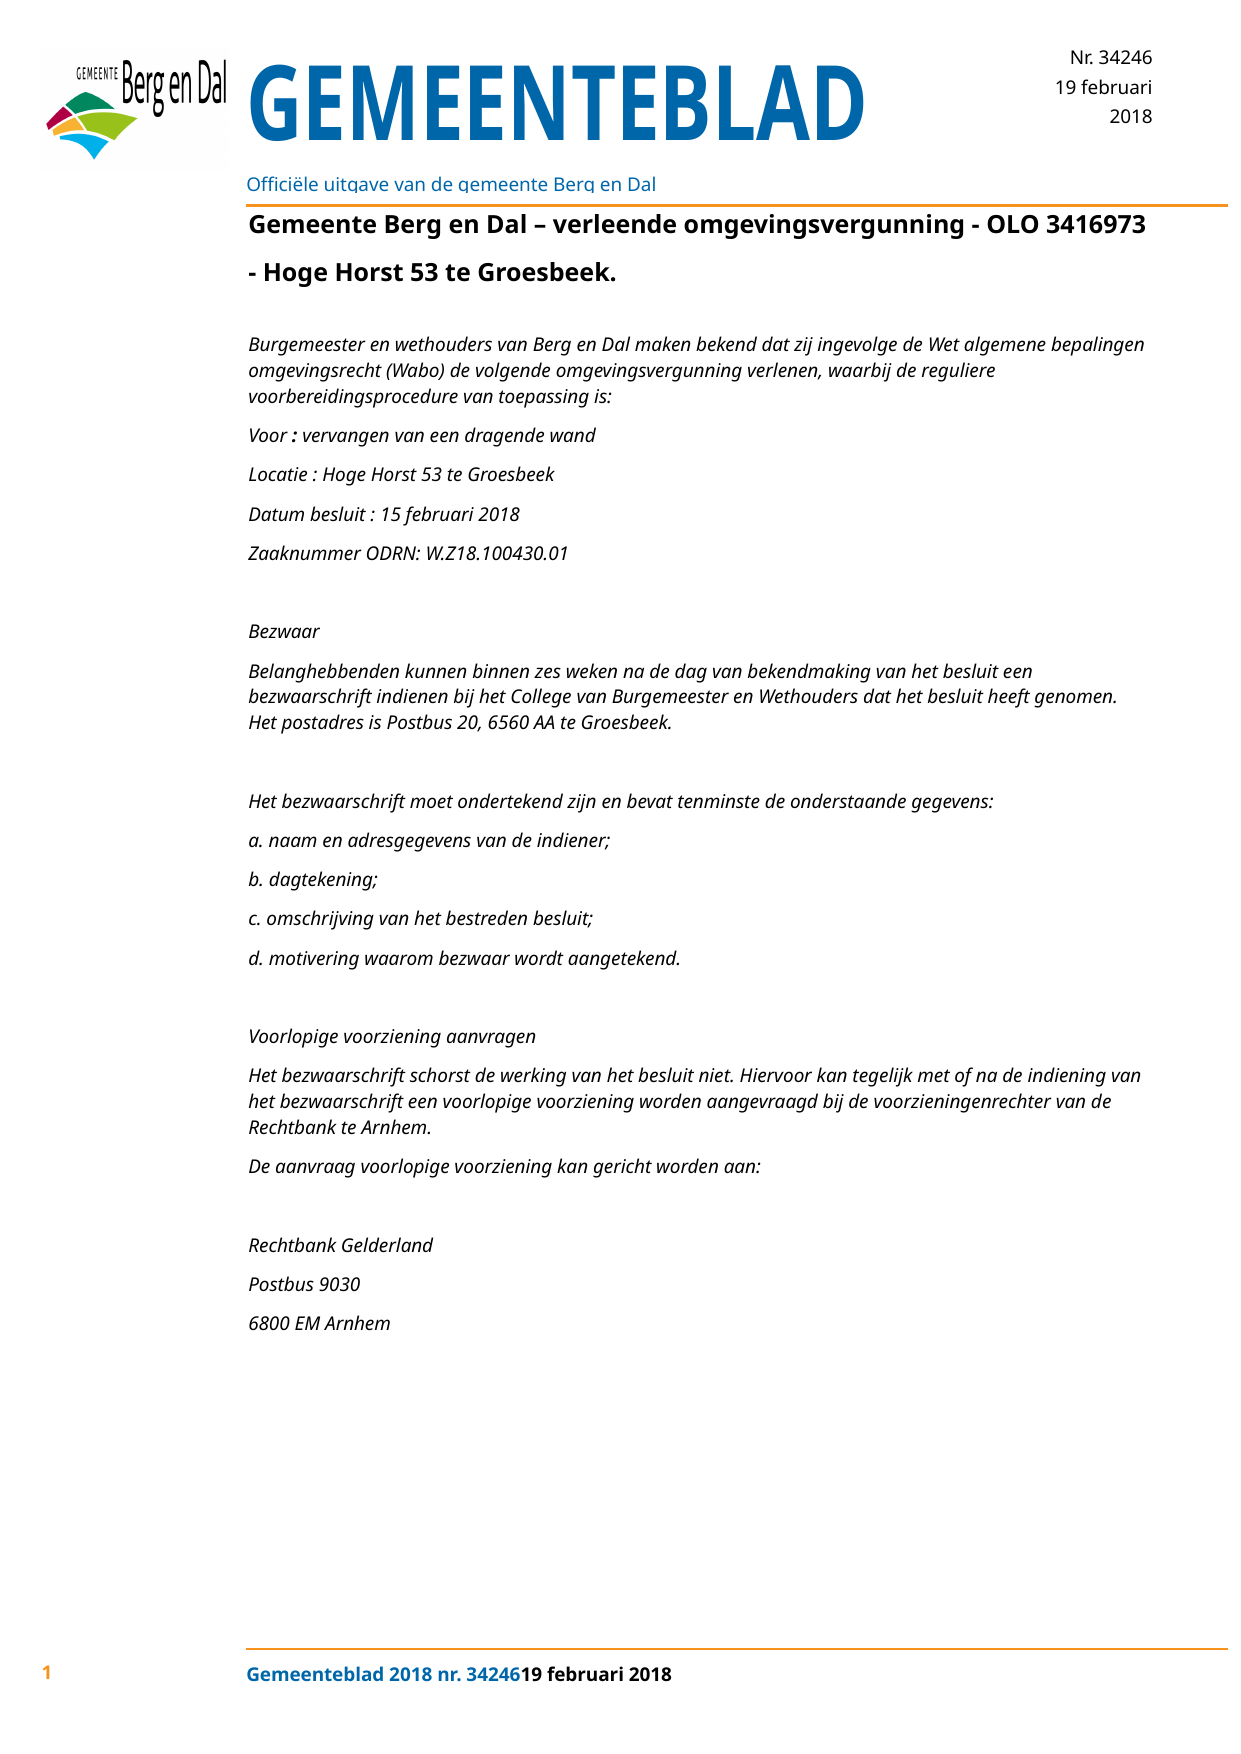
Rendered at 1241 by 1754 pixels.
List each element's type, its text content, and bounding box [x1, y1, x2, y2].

text Het bezwaarschrift moet ondertekend zijn en bevat tenminste de onderstaande gegevens: [248, 788, 1152, 813]
text c. omschrijving van het bestreden besluit; [248, 906, 1152, 931]
text Belanghebbenden kunnen binnen zes weken na de dag van bekendmaking van het besluit een bezwaarschrift indienen bij het College van Burgemeester en Wethouders dat het besluit heeft genomen. Het postadres is Postbus 20, 6560 AA te Groesbeek. [248, 658, 1152, 735]
text Bezwaar [248, 618, 1152, 644]
text Zaaknummer ODRN: W.Z18.100430.01 [248, 540, 1152, 566]
text Rechtbank Gelderland [248, 1232, 1152, 1258]
text Voor : vervangen van een dragende wand [248, 422, 1152, 448]
text d. motivering waarom bezwaar wordt aangetekend. [248, 945, 1152, 971]
text De aanvraag voorlopige voorziening kan gericht worden aan: [248, 1153, 1152, 1179]
text Burgemeester en wethouders van Berg en Dal maken bekend dat zij ingevolge de Wet algemene bepalingen omgevingsrecht (Wabo) de volgende omgevingsvergunning verlenen, waarbij de reguliere voorbereidingsprocedure van toepassing is: [248, 331, 1152, 409]
text 6800 EM Arnhem [248, 1311, 1152, 1336]
text Postbus 9030 [248, 1271, 1152, 1297]
text a. naam en adresgegevens van de indiener; [248, 827, 1152, 853]
text Gemeente Berg en Dal – verleende omgevingsvergunning - OLO 3416973 - Hoge Horst 53 te Groesbeek. [248, 207, 1152, 288]
text Voorlopige voorziening aanvragen [248, 1023, 1152, 1049]
text Datum besluit : 15 februari 2018 [248, 501, 1152, 526]
text b. dagtekening; [248, 866, 1152, 892]
text Het bezwaarschrift schorst de werking van het besluit niet. Hiervoor kan tegelijk met of na de indiening van het bezwaarschrift een voorlopige voorziening worden aangevraagd bij de voorzieningenrechter van de Rechtbank te Arnhem. [248, 1063, 1152, 1140]
picture [41, 47, 231, 172]
text Locatie : Hoge Horst 53 te Groesbeek [248, 461, 1152, 487]
